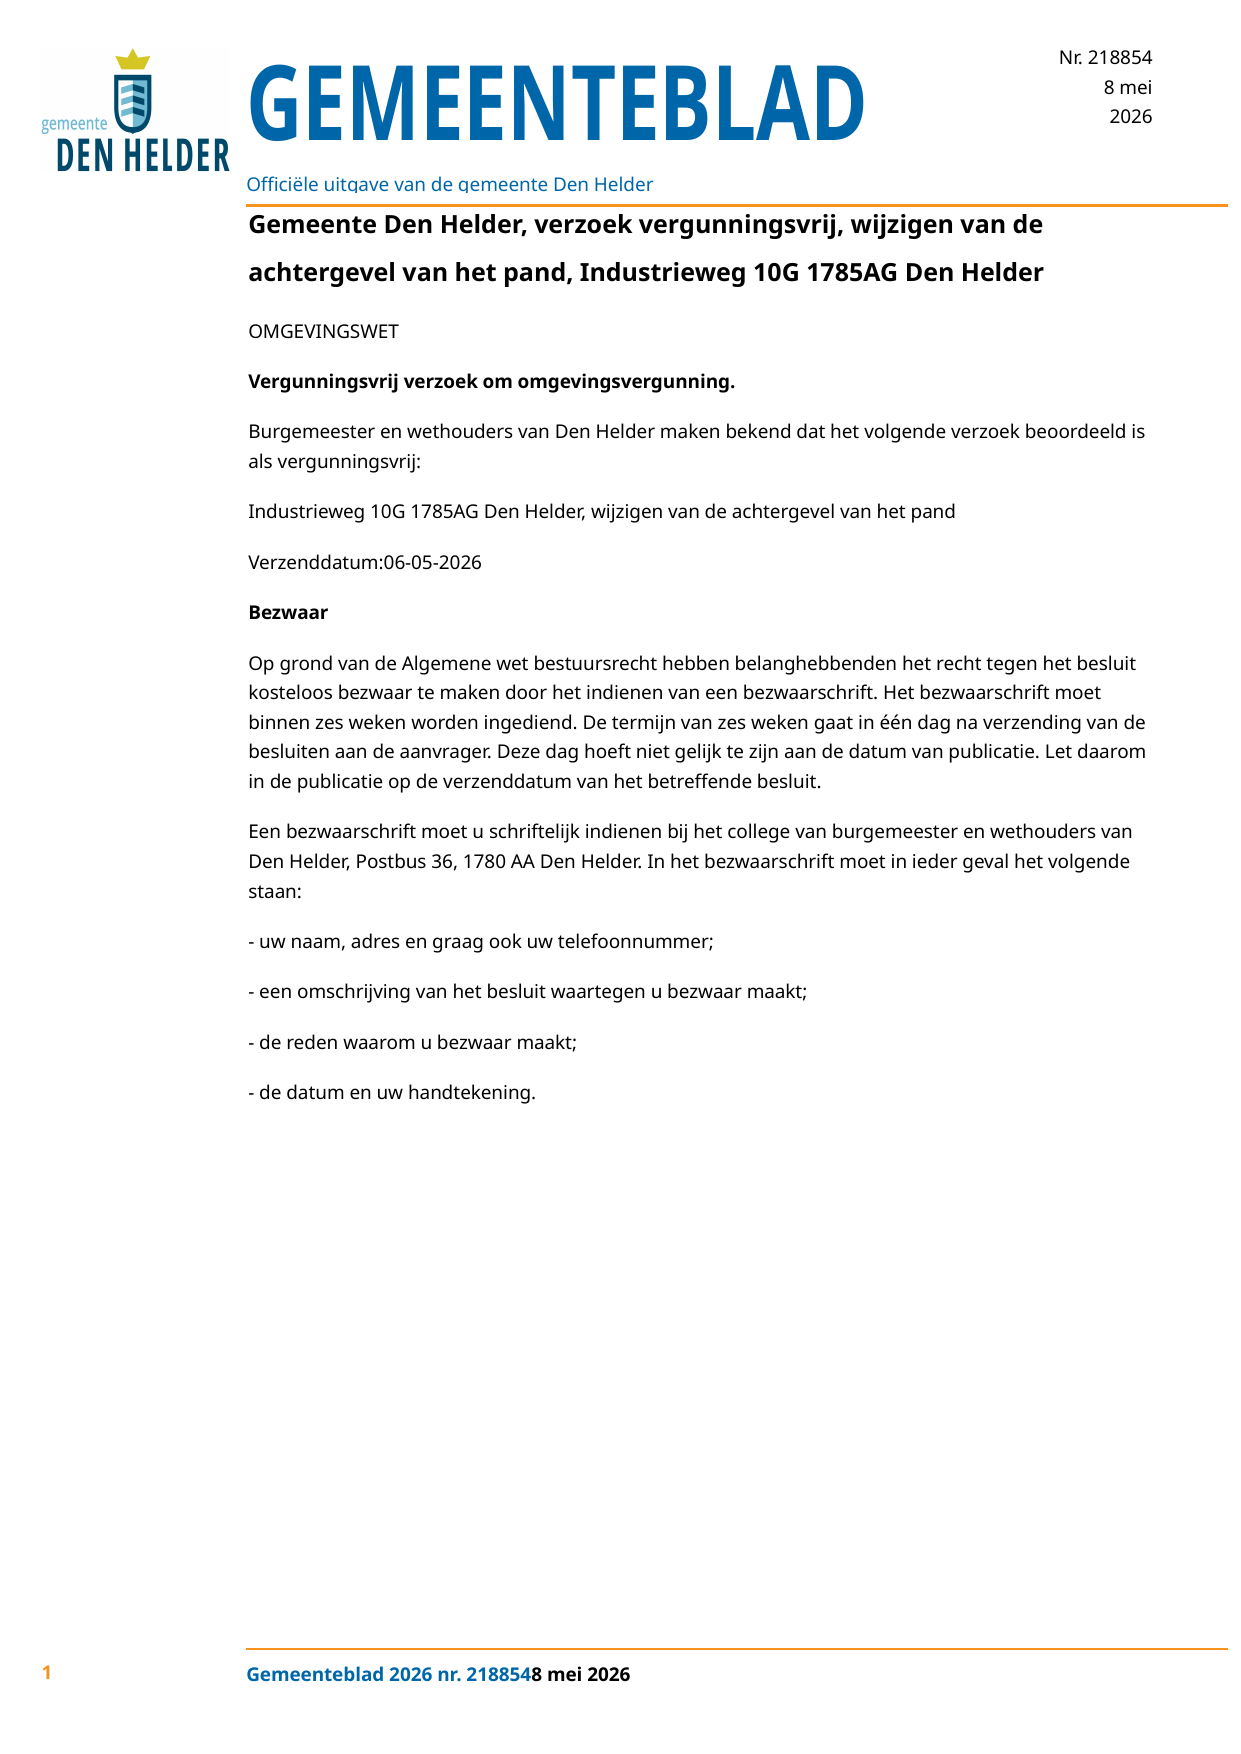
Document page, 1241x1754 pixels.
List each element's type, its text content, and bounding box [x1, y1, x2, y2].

text Verzenddatum:06-05-2026 [248, 549, 1152, 575]
picture [220, 160, 224, 172]
text - uw naam, adres en graag ook uw telefoonnummer; [248, 928, 1152, 954]
text Gemeente Den Helder, verzoek vergunningsvrij, wijzigen van de achtergevel van het pand, Industrieweg 10G 1785AG Den Helder [248, 207, 1152, 288]
text Een bezwaarschrift moet u schriftelijk indienen bij het college van burgemeester en wethouders van Den Helder, Postbus 36, 1780 AA Den Helder. In het bezwaarschrift moet in ieder geval het volgende staan: [248, 819, 1152, 904]
picture [100, 154, 106, 172]
text Vergunningsvrij verzoek om omgevingsvergunning. [248, 368, 1152, 394]
picture [182, 144, 187, 165]
picture [130, 157, 135, 172]
text OMGEVINGSWET [248, 318, 1152, 344]
text Bezwaar [248, 599, 1152, 625]
text Op grond van de Algemene wet bestuursrecht hebben belanghebbenden het recht tegen het besluit kosteloos bezwaar te maken door het indienen van een bezwaarschrift. Het bezwaarschrift moet binnen zes weken worden ingediend. De termijn van zes weken gaat in één dag na verzending van de besluiten aan de aanvrager. Deze dag hoeft niet gelijk te zijn aan de datum van publicatie. Let daarom in de publicatie op de verzenddatum van het betreffende besluit. [248, 650, 1152, 794]
picture [41, 47, 231, 172]
picture [63, 144, 68, 165]
text Burgemeester en wethouders van Den Helder maken bekend dat het volgende verzoek beoordeeld is als vergunningsvrij: [248, 419, 1152, 474]
text - de datum en uw handtekening. [248, 1079, 1152, 1105]
text - de reden waarom u bezwaar maakt; [248, 1029, 1152, 1055]
text - een omschrijving van het besluit waartegen u bezwaar maakt; [248, 979, 1152, 1004]
text Industrieweg 10G 1785AG Den Helder, wijzigen van de achtergevel van het pand [248, 499, 1152, 524]
